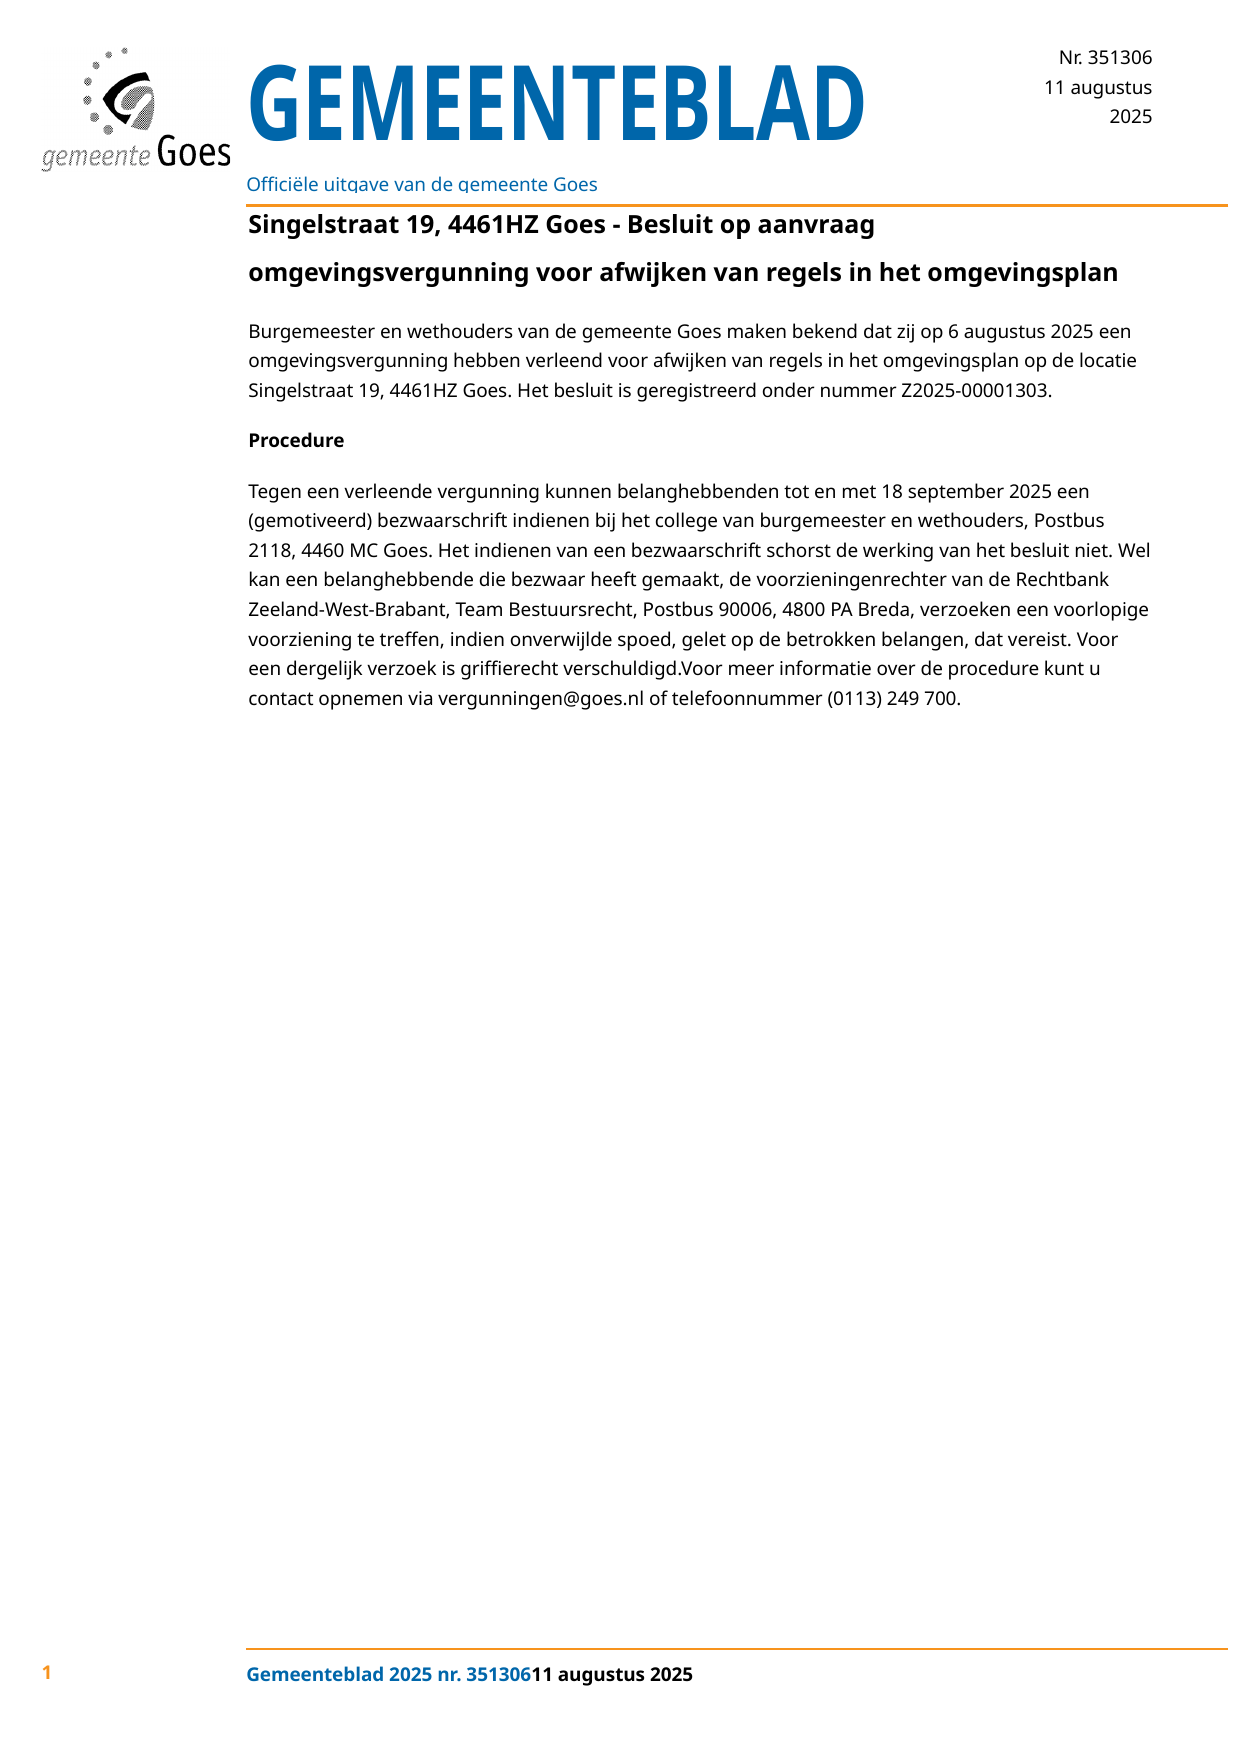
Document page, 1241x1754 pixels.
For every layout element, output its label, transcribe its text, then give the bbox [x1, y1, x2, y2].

picture [41, 47, 231, 172]
text Burgemeester en wethouders van de gemeente Goes maken bekend dat zij op 6 augustus 2025 een omgevingsvergunning hebben verleend voor afwijken van regels in het omgevingsplan op de locatie Singelstraat 19, 4461HZ Goes. Het besluit is geregistreerd onder nummer Z2025-00001303. [248, 318, 1152, 403]
text Procedure [248, 427, 1152, 453]
text Tegen een verleende vergunning kunnen belanghebbenden tot en met 18 september 2025 een (gemotiveerd) bezwaarschrift indienen bij het college van burgemeester en wethouders, Postbus 2118, 4460 MC Goes. Het indienen van een bezwaarschrift schorst de werking van het besluit niet. Wel kan een belanghebbende die bezwaar heeft gemaakt, de voorzieningenrechter van de Rechtbank Zeeland-West-Brabant, Team Bestuursrecht, Postbus 90006, 4800 PA Breda, verzoeken een voorlopige voorziening te treffen, indien onverwijlde spoed, gelet op de betrokken belangen, dat vereist. Voor een dergelijk verzoek is griffierecht verschuldigd.Voor meer informatie over de procedure kunt u contact opnemen via vergunningen@goes.nl of telefoonnummer (0113) 249 700. [248, 478, 1152, 711]
text Singelstraat 19, 4461HZ Goes - Besluit op aanvraag omgevingsvergunning voor afwijken van regels in het omgevingsplan [248, 207, 1152, 288]
